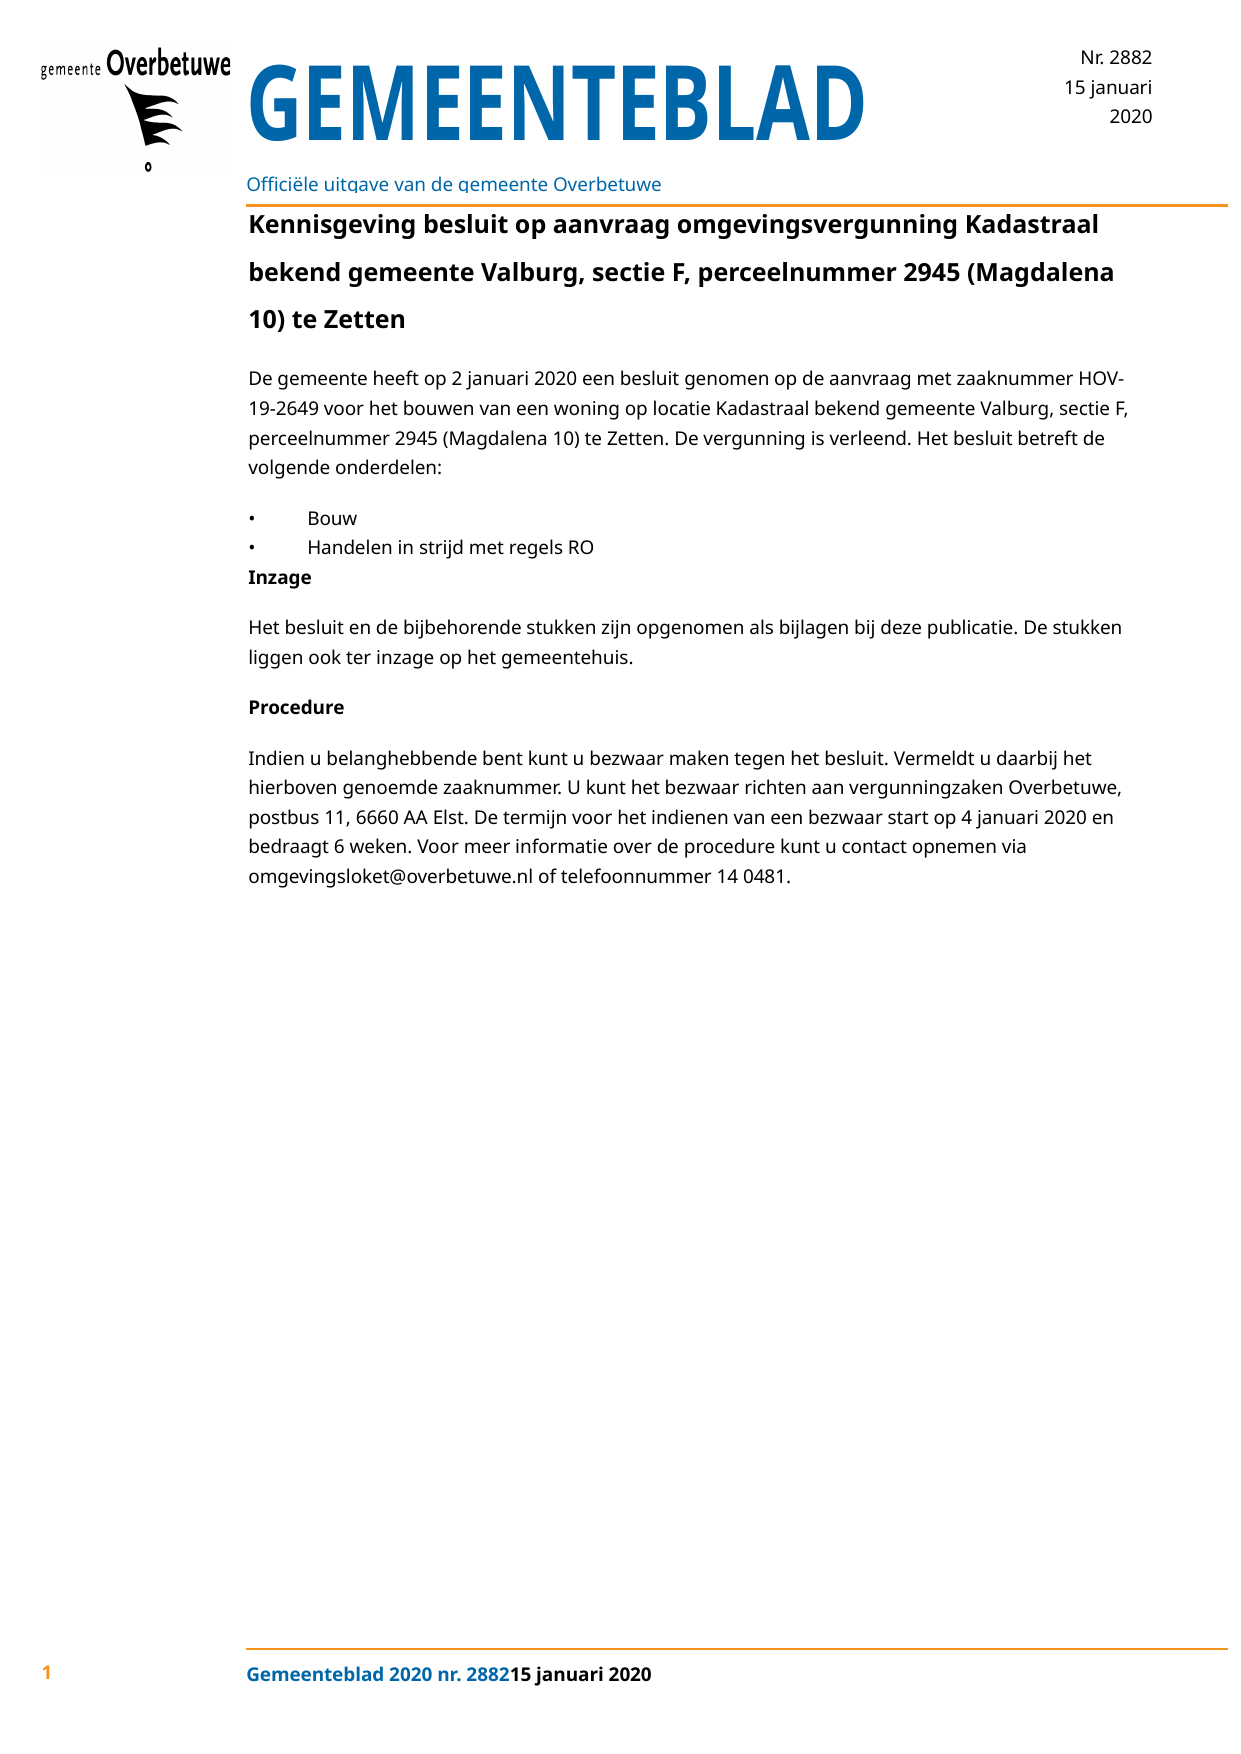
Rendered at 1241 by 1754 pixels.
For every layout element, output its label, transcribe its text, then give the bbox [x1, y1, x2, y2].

text De gemeente heeft op 2 januari 2020 een besluit genomen op de aanvraag met zaaknummer HOV-19-2649 voor het bouwen van een woning op locatie Kadastraal bekend gemeente Valburg, sectie F, perceelnummer 2945 (Magdalena 10) te Zetten. De vergunning is verleend. Het besluit betreft de volgende onderdelen: [248, 366, 1152, 480]
list Handelen in strijd met regels RO [248, 534, 1152, 560]
text Kennisgeving besluit op aanvraag omgevingsvergunning Kadastraal bekend gemeente Valburg, sectie F, perceelnummer 2945 (Magdalena 10) te Zetten [248, 207, 1152, 336]
picture [41, 47, 231, 172]
text Procedure [248, 694, 1152, 720]
list Bouw [248, 505, 1152, 530]
text Inzage [248, 564, 1152, 589]
text Het besluit en de bijbehorende stukken zijn opgenomen als bijlagen bij deze publicatie. De stukken liggen ook ter inzage op het gemeentehuis. [248, 614, 1152, 669]
text Indien u belanghebbende bent kunt u bezwaar maken tegen het besluit. Vermeldt u daarbij het hierboven genoemde zaaknummer. U kunt het bezwaar richten aan vergunningzaken Overbetuwe, postbus 11, 6660 AA Elst. De termijn voor het indienen van een bezwaar start op 4 januari 2020 en bedraagt 6 weken. Voor meer informatie over de procedure kunt u contact opnemen via omgevingsloket@overbetuwe.nl of telefoonnummer 14 0481. [248, 745, 1152, 889]
